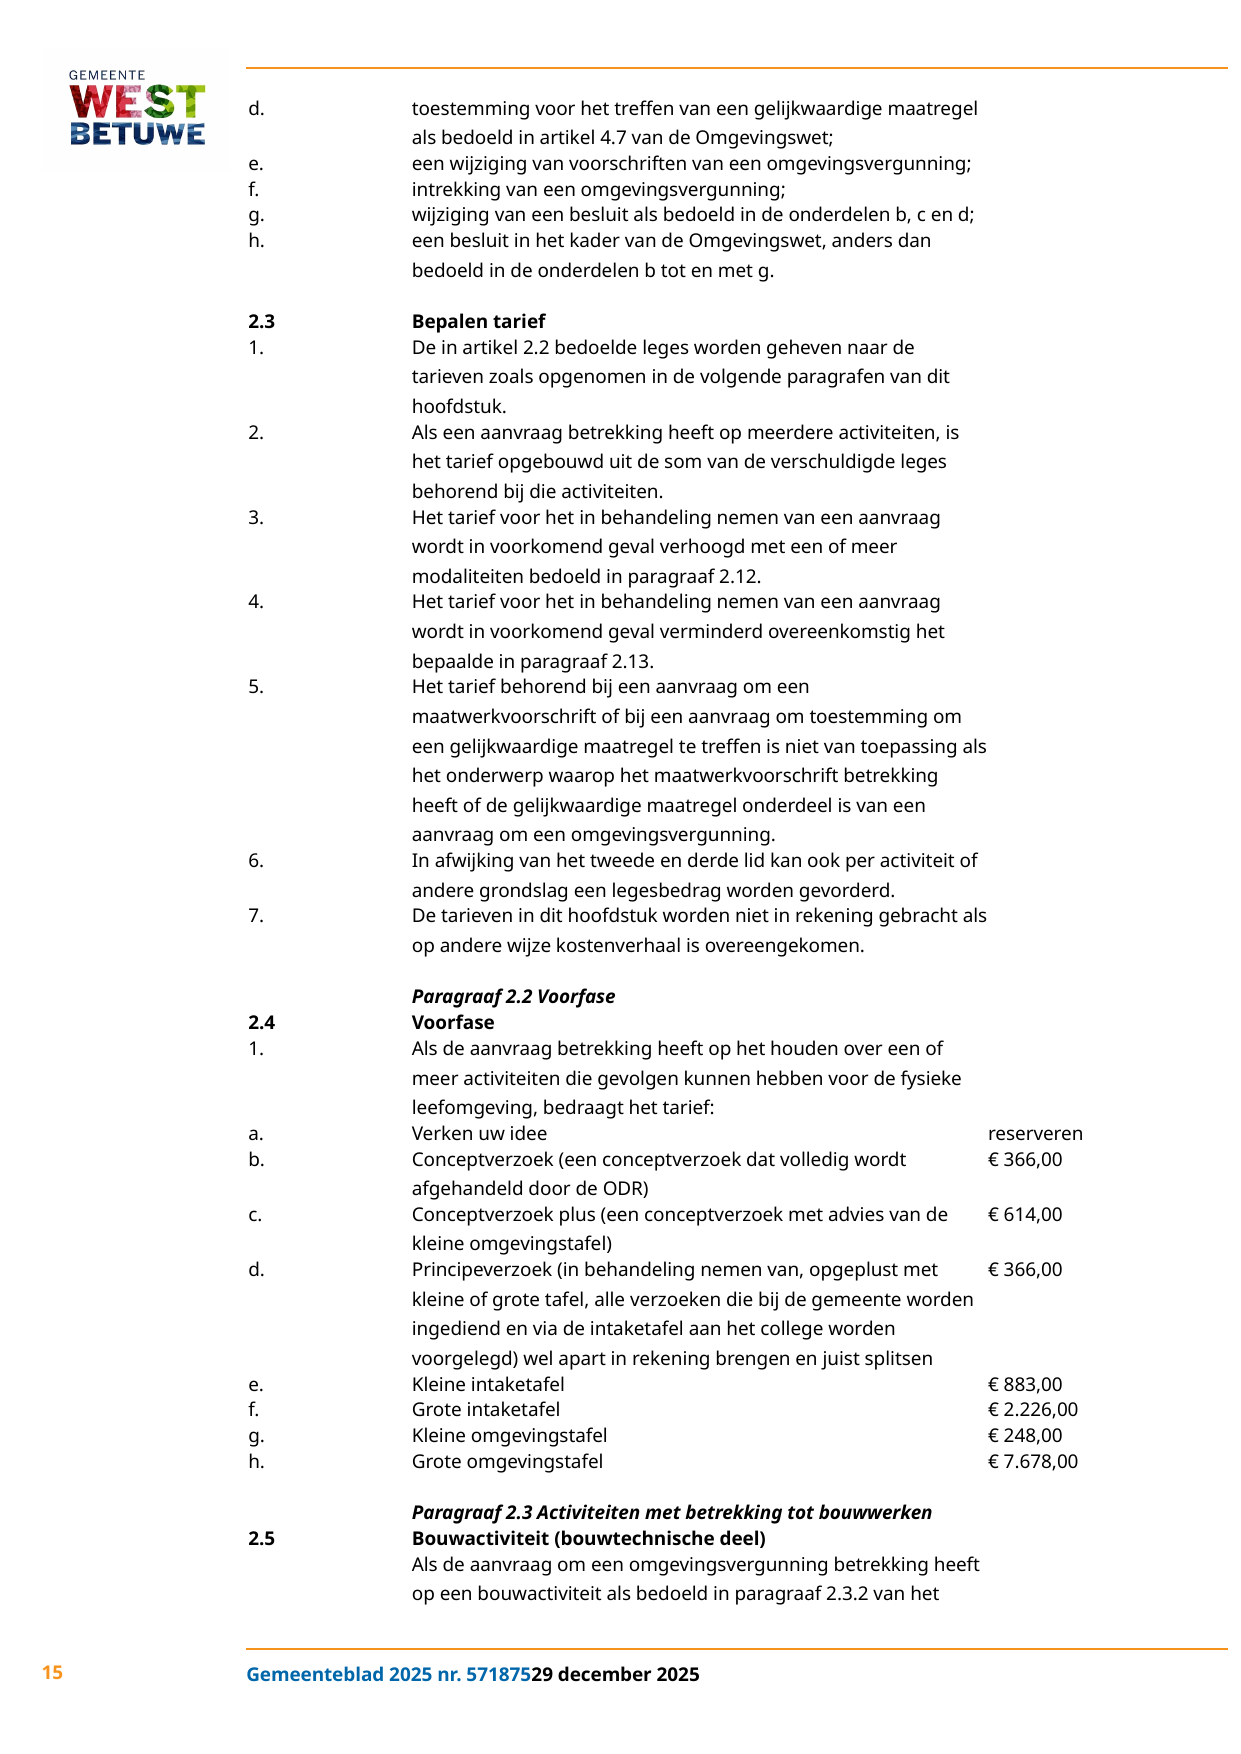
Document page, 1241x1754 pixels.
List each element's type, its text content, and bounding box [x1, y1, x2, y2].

table_cell [248, 958, 412, 984]
table_cell 2.3 [248, 308, 412, 334]
table_cell € 614,00 [988, 1201, 1152, 1256]
table_cell g. [248, 1422, 412, 1448]
table_cell Bouwactiviteit (bouwtechnische deel) [412, 1525, 988, 1551]
table_cell Conceptverzoek plus (een conceptverzoek met advies van de kleine omgevingstafel) [412, 1201, 988, 1256]
table_cell 2.4 [248, 1009, 412, 1035]
table_cell [988, 1009, 1152, 1035]
table_cell intrekking van een omgevingsvergunning; [412, 176, 988, 202]
table_cell Paragraaf 2.3 Activiteiten met betrekking tot bouwwerken [412, 1500, 988, 1525]
table_cell d. [248, 1256, 412, 1371]
table_cell Het tarief behorend bij een aanvraag om een maatwerkvoorschrift of bij een aanvraag om toestemming om een gelijkwaardige maatregel te treffen is niet van toepassing als het onderwerp waarop het maatwerkvoorschrift betrekking heeft of de gelijkwaardige maatregel onderdeel is van een aanvraag om een omgevingsvergunning. [412, 674, 988, 847]
table_cell Als de aanvraag betrekking heeft op het houden over een of meer activiteiten die gevolgen kunnen hebben voor de fysieke leefomgeving, bedraagt het tarief: [412, 1035, 988, 1120]
table_cell [988, 504, 1152, 589]
table_cell € 883,00 [988, 1371, 1152, 1397]
table_cell [988, 589, 1152, 674]
table_cell 1. [248, 334, 412, 419]
table_cell [412, 958, 988, 984]
table_cell Als een aanvraag betrekking heeft op meerdere activiteiten, is het tarief opgebouwd uit de som van de verschuldigde leges behorend bij die activiteiten. [412, 419, 988, 504]
table_cell [988, 1551, 1152, 1606]
table_cell Bepalen tarief [412, 308, 988, 334]
table_cell [988, 1474, 1152, 1499]
table_cell toestemming voor het treffen van een gelijkwaardige maatregel als bedoeld in artikel 4.7 van de Omgevingswet; [412, 95, 988, 150]
table_cell [988, 334, 1152, 419]
table_cell [988, 419, 1152, 504]
table_cell [988, 227, 1152, 283]
table_cell Als de aanvraag om een omgevingsvergunning betrekking heeft op een bouwactiviteit als bedoeld in paragraaf 2.3.2 van het [412, 1551, 988, 1606]
table_cell c. [248, 1201, 412, 1256]
table_cell [988, 1500, 1152, 1525]
table_cell De in artikel 2.2 bedoelde leges worden geheven naar de tarieven zoals opgenomen in de volgende paragrafen van dit hoofdstuk. [412, 334, 988, 419]
table_cell 2. [248, 419, 412, 504]
table_cell Kleine omgevingstafel [412, 1422, 988, 1448]
table_cell e. [248, 1371, 412, 1397]
table_cell [988, 95, 1152, 150]
table_cell Paragraaf 2.2 Voorfase [412, 984, 988, 1009]
table_cell Verken uw idee [412, 1120, 988, 1146]
table_cell a. [248, 1120, 412, 1146]
table_cell [988, 202, 1152, 227]
table_cell reserveren [988, 1120, 1152, 1146]
table_cell 7. [248, 903, 412, 958]
table_cell [988, 847, 1152, 903]
table_cell [988, 150, 1152, 176]
table_cell 4. [248, 589, 412, 674]
table_cell wijziging van een besluit als bedoeld in de onderdelen b, c en d; [412, 202, 988, 227]
table_cell € 366,00 [988, 1256, 1152, 1371]
table_cell Conceptverzoek (een conceptverzoek dat volledig wordt afgehandeld door de ODR) [412, 1146, 988, 1201]
table_cell 6. [248, 847, 412, 903]
table_cell een wijziging van voorschriften van een omgevingsvergunning; [412, 150, 988, 176]
table_cell h. [248, 227, 412, 283]
table_cell Principeverzoek (in behandeling nemen van, opgeplust met kleine of grote tafel, alle verzoeken die bij de gemeente worden ingediend en via de intaketafel aan het college worden voorgelegd) wel apart in rekening brengen en juist splitsen [412, 1256, 988, 1371]
table_cell In afwijking van het tweede en derde lid kan ook per activiteit of andere grondslag een legesbedrag worden gevorderd. [412, 847, 988, 903]
table_cell [248, 1474, 412, 1499]
table_cell g. [248, 202, 412, 227]
table_cell e. [248, 150, 412, 176]
table_cell 2.5 [248, 1525, 412, 1551]
table_cell Het tarief voor het in behandeling nemen van een aanvraag wordt in voorkomend geval verhoogd met een of meer modaliteiten bedoeld in paragraaf 2.12. [412, 504, 988, 589]
table_cell f. [248, 1397, 412, 1422]
table_cell [988, 283, 1152, 308]
table_cell € 248,00 [988, 1422, 1152, 1448]
picture [41, 47, 231, 172]
table_cell [248, 1500, 412, 1525]
table_cell f. [248, 176, 412, 202]
table_cell [988, 674, 1152, 847]
table_cell d. [248, 95, 412, 150]
table_cell een besluit in het kader van de Omgevingswet, anders dan bedoeld in de onderdelen b tot en met g. [412, 227, 988, 283]
table_cell [988, 984, 1152, 1009]
table_cell [988, 176, 1152, 202]
table_cell [988, 1035, 1152, 1120]
table_cell 3. [248, 504, 412, 589]
table_cell € 2.226,00 [988, 1397, 1152, 1422]
table_cell [988, 958, 1152, 984]
table_cell [988, 308, 1152, 334]
table_cell Voorfase [412, 1009, 988, 1035]
table_cell 1. [248, 1035, 412, 1120]
table_cell h. [248, 1448, 412, 1474]
table_cell 5. [248, 674, 412, 847]
table_cell [412, 283, 988, 308]
table_cell Grote intaketafel [412, 1397, 988, 1422]
table_cell De tarieven in dit hoofdstuk worden niet in rekening gebracht als op andere wijze kostenverhaal is overeengekomen. [412, 903, 988, 958]
table_cell [988, 1525, 1152, 1551]
table_cell [248, 984, 412, 1009]
table_cell [412, 1474, 988, 1499]
table_cell [988, 903, 1152, 958]
table_cell Het tarief voor het in behandeling nemen van een aanvraag wordt in voorkomend geval verminderd overeenkomstig het bepaalde in paragraaf 2.13. [412, 589, 988, 674]
table_cell Kleine intaketafel [412, 1371, 988, 1397]
table_cell [248, 283, 412, 308]
table_cell [248, 1551, 412, 1606]
table_cell b. [248, 1146, 412, 1201]
table_cell Grote omgevingstafel [412, 1448, 988, 1474]
table_cell € 7.678,00 [988, 1448, 1152, 1474]
table_cell € 366,00 [988, 1146, 1152, 1201]
